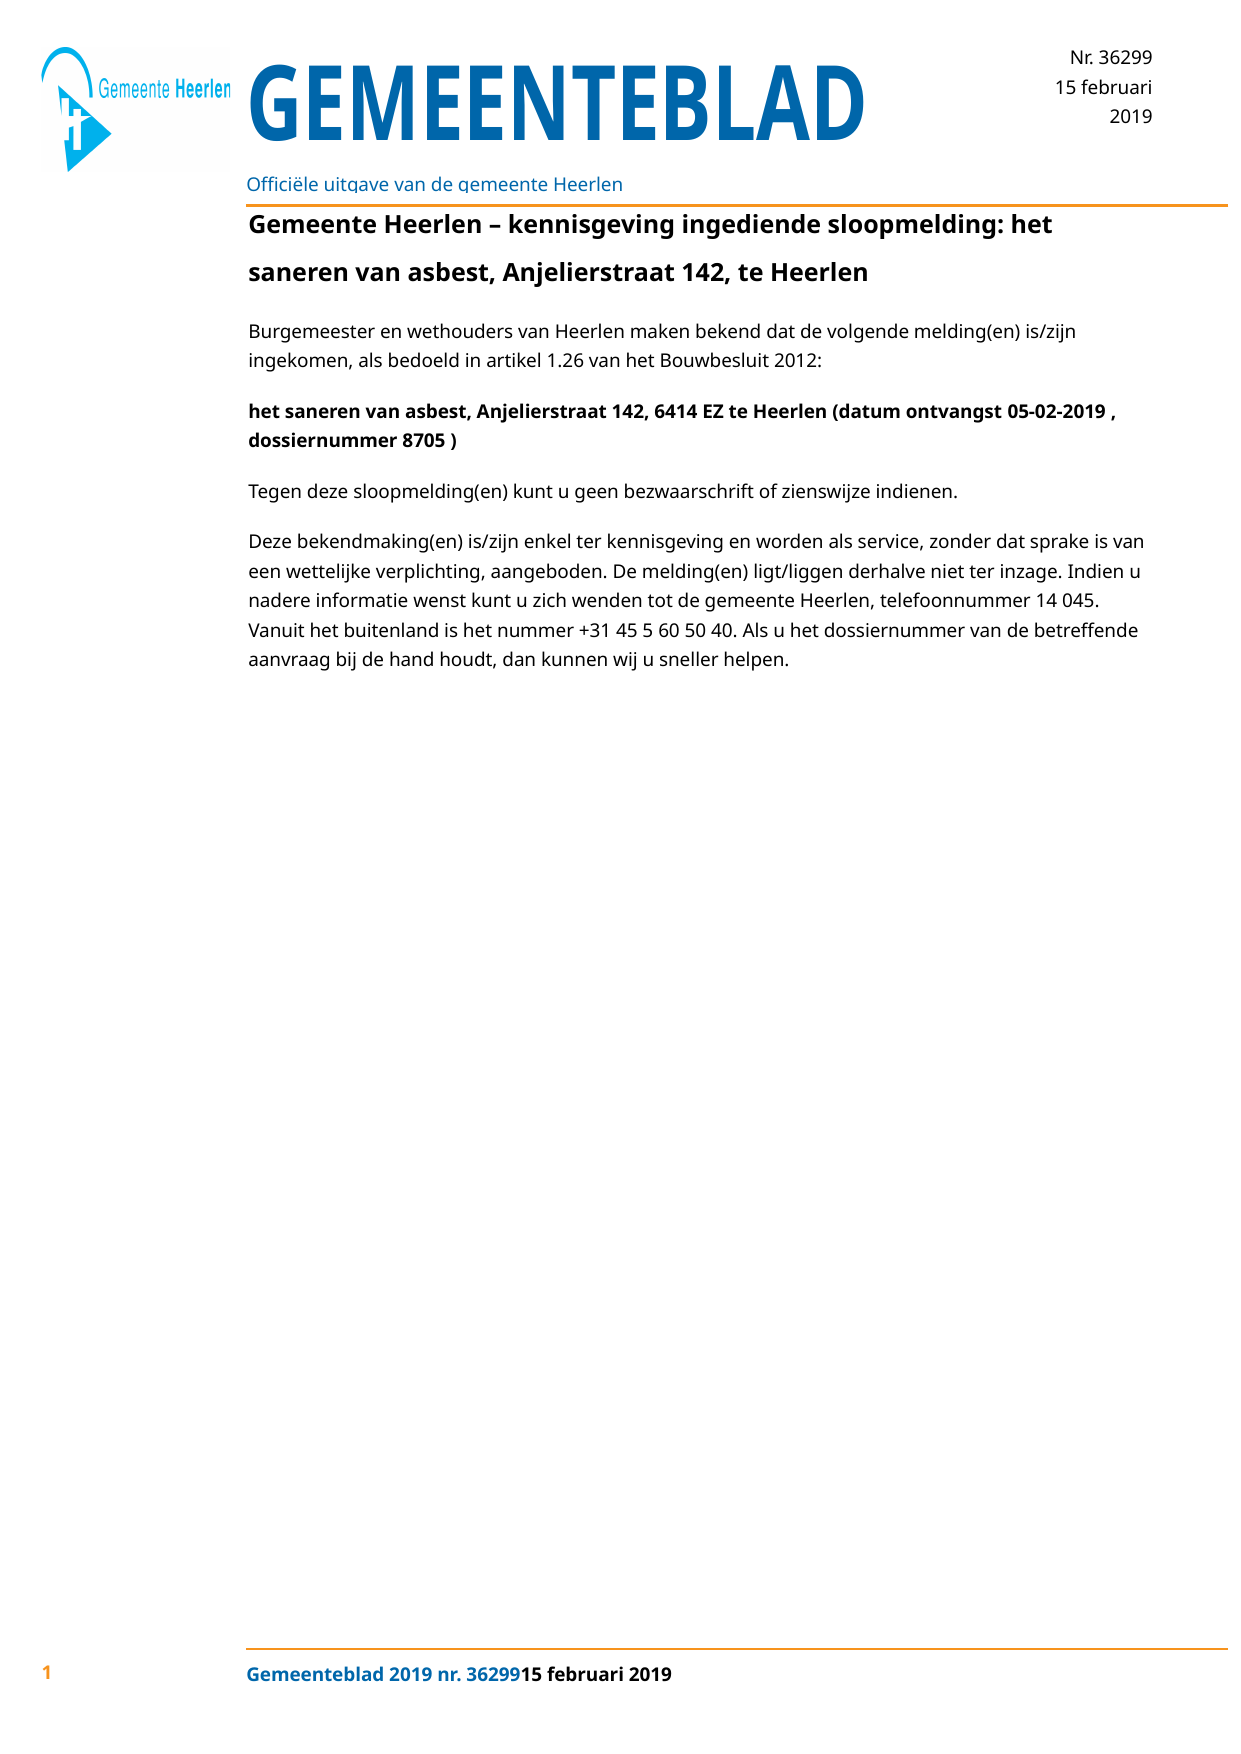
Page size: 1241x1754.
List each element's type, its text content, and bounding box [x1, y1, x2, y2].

picture [41, 47, 231, 172]
picture [41, 47, 58, 70]
text Tegen deze sloopmelding(en) kunt u geen bezwaarschrift of zienswijze indienen. [248, 478, 1152, 504]
text het saneren van asbest, Anjelierstraat 142, 6414 EZ te Heerlen (datum ontvangst 05-02-2019 , dossiernummer 8705 ) [248, 398, 1152, 453]
text Deze bekendmaking(en) is/zijn enkel ter kennisgeving en worden als service, zonder dat sprake is van een wettelijke verplichting, aangeboden. De melding(en) ligt/liggen derhalve niet ter inzage. Indien u nadere informatie wenst kunt u zich wenden tot de gemeente Heerlen, telefoonnummer 14 045. Vanuit het buitenland is het nummer +31 45 5 60 50 40. Als u het dossiernummer van de betreffende aanvraag bij de hand houdt, dan kunnen wij u sneller helpen. [248, 528, 1152, 672]
text Burgemeester en wethouders van Heerlen maken bekend dat de volgende melding(en) is/zijn ingekomen, als bedoeld in artikel 1.26 van het Bouwbesluit 2012: [248, 318, 1152, 373]
text Gemeente Heerlen – kennisgeving ingediende sloopmelding: het saneren van asbest, Anjelierstraat 142, te Heerlen [248, 207, 1152, 288]
